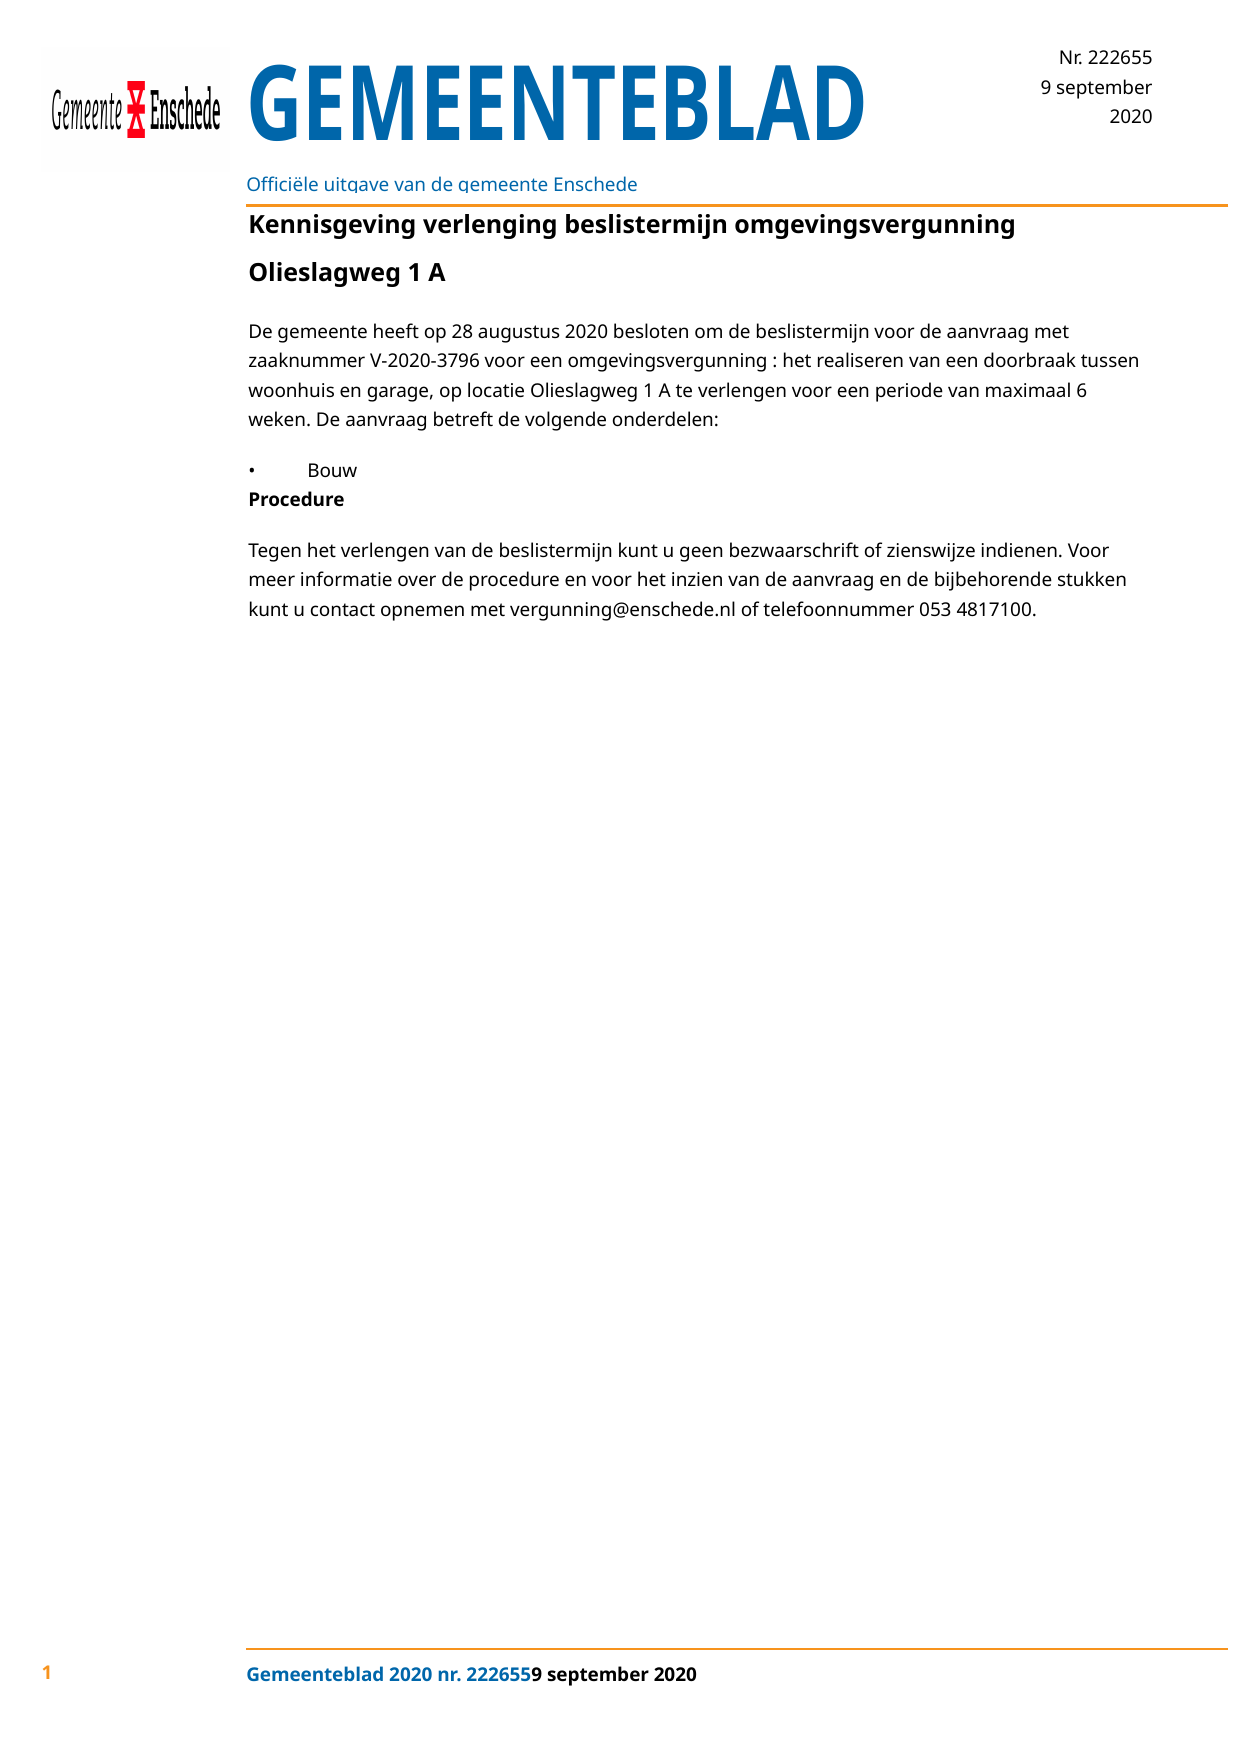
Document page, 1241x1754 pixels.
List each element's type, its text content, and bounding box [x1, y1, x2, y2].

text De gemeente heeft op 28 augustus 2020 besloten om de beslistermijn voor de aanvraag met zaaknummer V-2020-3796 voor een omgevingsvergunning : het realiseren van een doorbraak tussen woonhuis en garage, op locatie Olieslagweg 1 A te verlengen voor een periode van maximaal 6 weken. De aanvraag betreft de volgende onderdelen: [248, 318, 1152, 432]
picture [41, 47, 231, 172]
text Tegen het verlengen van de beslistermijn kunt u geen bezwaarschrift of zienswijze indienen. Voor meer informatie over de procedure en voor het inzien van de aanvraag en de bijbehorende stukken kunt u contact opnemen met vergunning@enschede.nl of telefoonnummer 053 4817100. [248, 537, 1152, 622]
list Bouw [248, 457, 1152, 483]
text Kennisgeving verlenging beslistermijn omgevingsvergunning Olieslagweg 1 A [248, 207, 1152, 288]
text Procedure [248, 487, 1152, 512]
